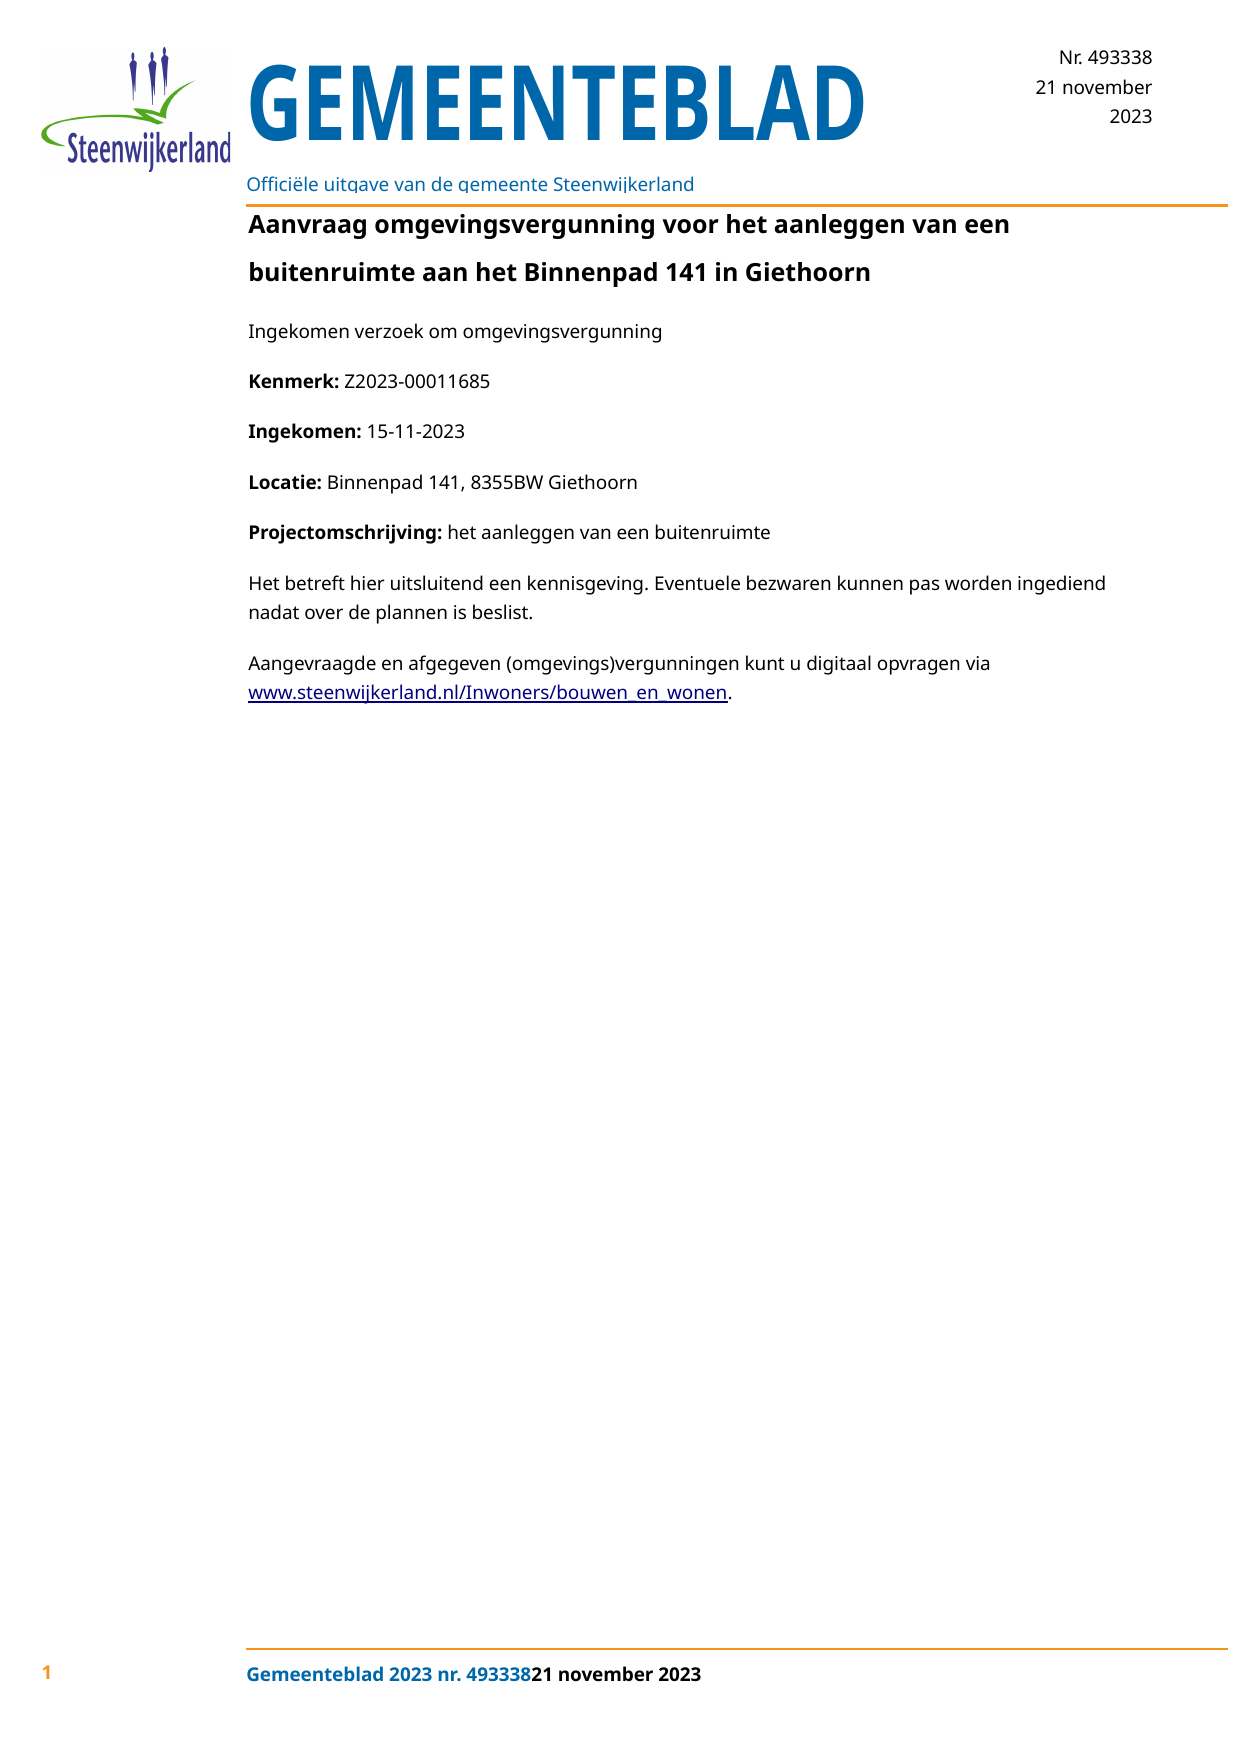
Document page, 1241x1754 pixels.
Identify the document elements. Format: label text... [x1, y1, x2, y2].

text Locatie: Binnenpad 141, 8355BW Giethoorn [248, 469, 1152, 495]
picture [41, 47, 231, 172]
text Kenmerk: Z2023-00011685 [248, 368, 1152, 394]
text Ingekomen: 15-11-2023 [248, 419, 1152, 444]
text Het betreft hier uitsluitend een kennisgeving. Eventuele bezwaren kunnen pas worden ingediend nadat over de plannen is beslist. [248, 570, 1152, 625]
text Ingekomen verzoek om omgevingsvergunning [248, 318, 1152, 344]
text Projectomschrijving: het aanleggen van een buitenruimte [248, 519, 1152, 545]
text Aangevraagde en afgegeven (omgevings)vergunningen kunt u digitaal opvragen via www.steenwijkerland.nl/Inwoners/bouwen_en_wonen. [248, 650, 1152, 705]
text Aanvraag omgevingsvergunning voor het aanleggen van een buitenruimte aan het Binnenpad 141 in Giethoorn [248, 207, 1152, 288]
